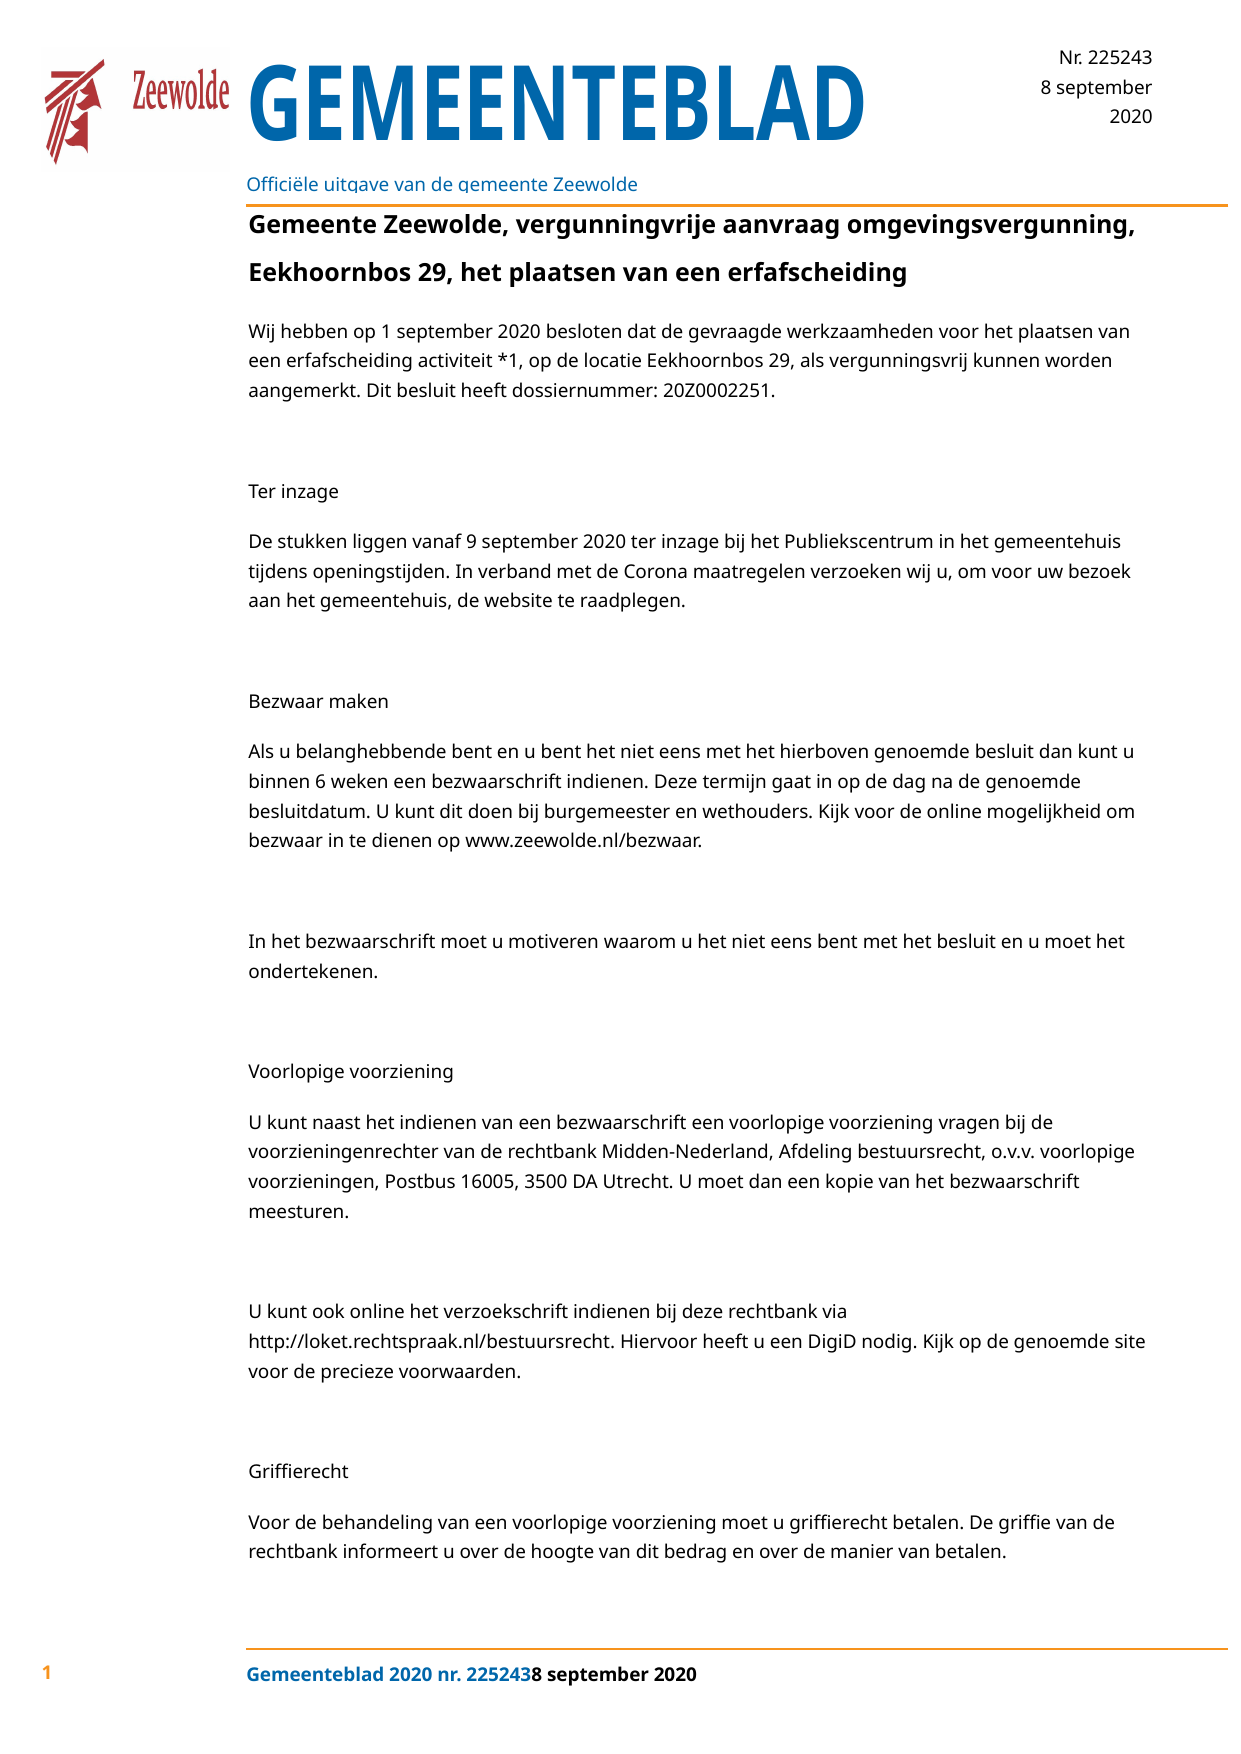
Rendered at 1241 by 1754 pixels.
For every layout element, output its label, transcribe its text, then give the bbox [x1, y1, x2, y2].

text Gemeente Zeewolde, vergunningvrije aanvraag omgevingsvergunning, Eekhoornbos 29, het plaatsen van een erfafscheiding [248, 207, 1152, 288]
text U kunt naast het indienen van een bezwaarschrift een voorlopige voorziening vragen bij de voorzieningenrechter van de rechtbank Midden-Nederland, Afdeling bestuursrecht, o.v.v. voorlopige voorzieningen, Postbus 16005, 3500 DA Utrecht. U moet dan een kopie van het bezwaarschrift meesturen. [248, 1109, 1152, 1224]
text Ter inzage [248, 478, 1152, 504]
text Bezwaar maken [248, 688, 1152, 714]
text In het bezwaarschrift moet u motiveren waarom u het niet eens bent met het besluit en u moet het ondertekenen. [248, 928, 1152, 984]
text Voorlopige voorziening [248, 1059, 1152, 1084]
text Wij hebben op 1 september 2020 besloten dat de gevraagde werkzaamheden voor het plaatsen van een erfafscheiding activiteit *1, op de locatie Eekhoornbos 29, als vergunningsvrij kunnen worden aangemerkt. Dit besluit heeft dossiernummer: 20Z0002251. [248, 318, 1152, 403]
picture [41, 47, 231, 172]
text De stukken liggen vanaf 9 september 2020 ter inzage bij het Publiekscentrum in het gemeentehuis tijdens openingstijden. In verband met de Corona maatregelen verzoeken wij u, om voor uw bezoek aan het gemeentehuis, de website te raadplegen. [248, 528, 1152, 613]
text Griffierecht [248, 1459, 1152, 1484]
text Als u belanghebbende bent en u bent het niet eens met het hierboven genoemde besluit dan kunt u binnen 6 weken een bezwaarschrift indienen. Deze termijn gaat in op de dag na de genoemde besluitdatum. U kunt dit doen bij burgemeester en wethouders. Kijk voor de online mogelijkheid om bezwaar in te dienen op www.zeewolde.nl/bezwaar. [248, 739, 1152, 853]
text Voor de behandeling van een voorlopige voorziening moet u griffierecht betalen. De griffie van de rechtbank informeert u over de hoogte van dit bedrag en over de manier van betalen. [248, 1509, 1152, 1564]
text U kunt ook online het verzoekschrift indienen bij deze rechtbank via http://loket.rechtspraak.nl/bestuursrecht. Hiervoor heeft u een DigiD nodig. Kijk op de genoemde site voor de precieze voorwaarden. [248, 1299, 1152, 1384]
